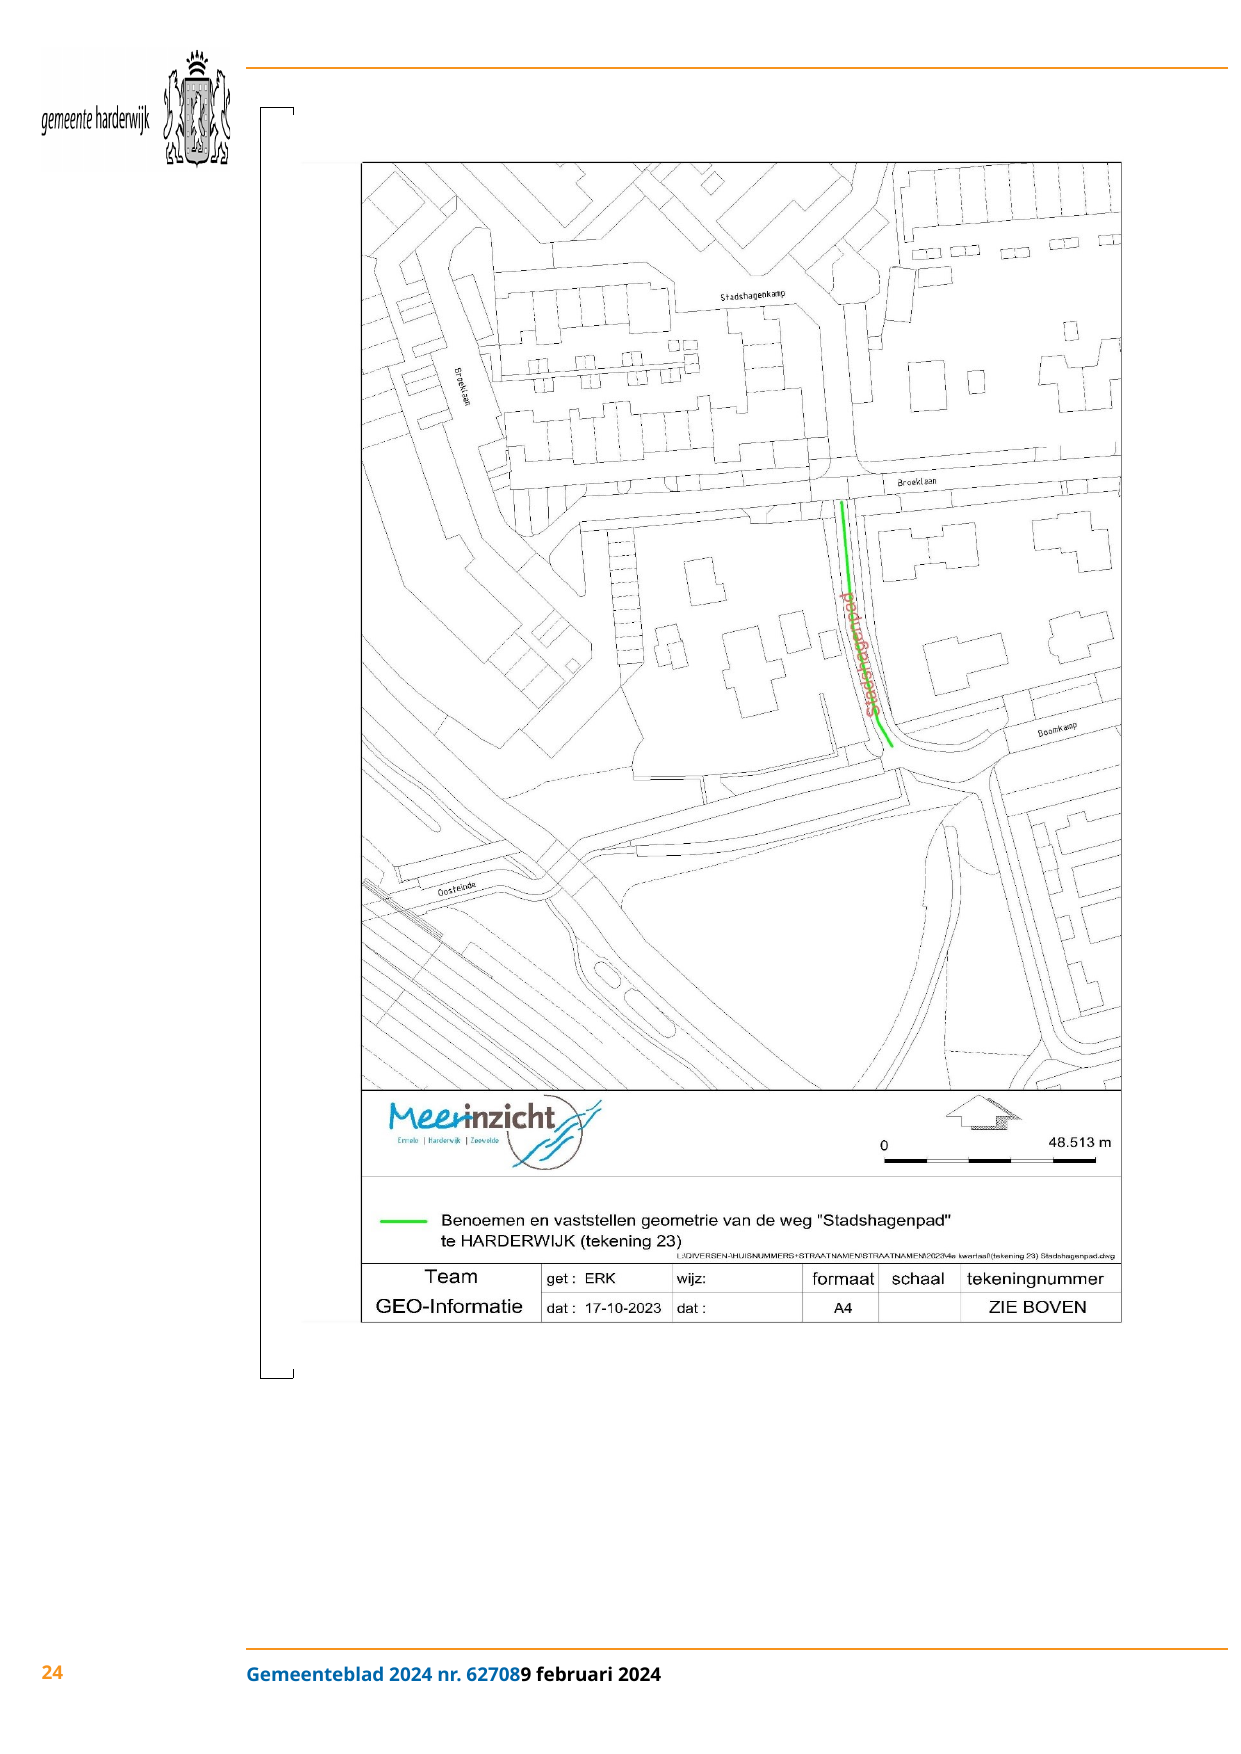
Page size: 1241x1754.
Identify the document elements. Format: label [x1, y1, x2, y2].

picture [268, 115, 1155, 1369]
picture [41, 47, 231, 172]
